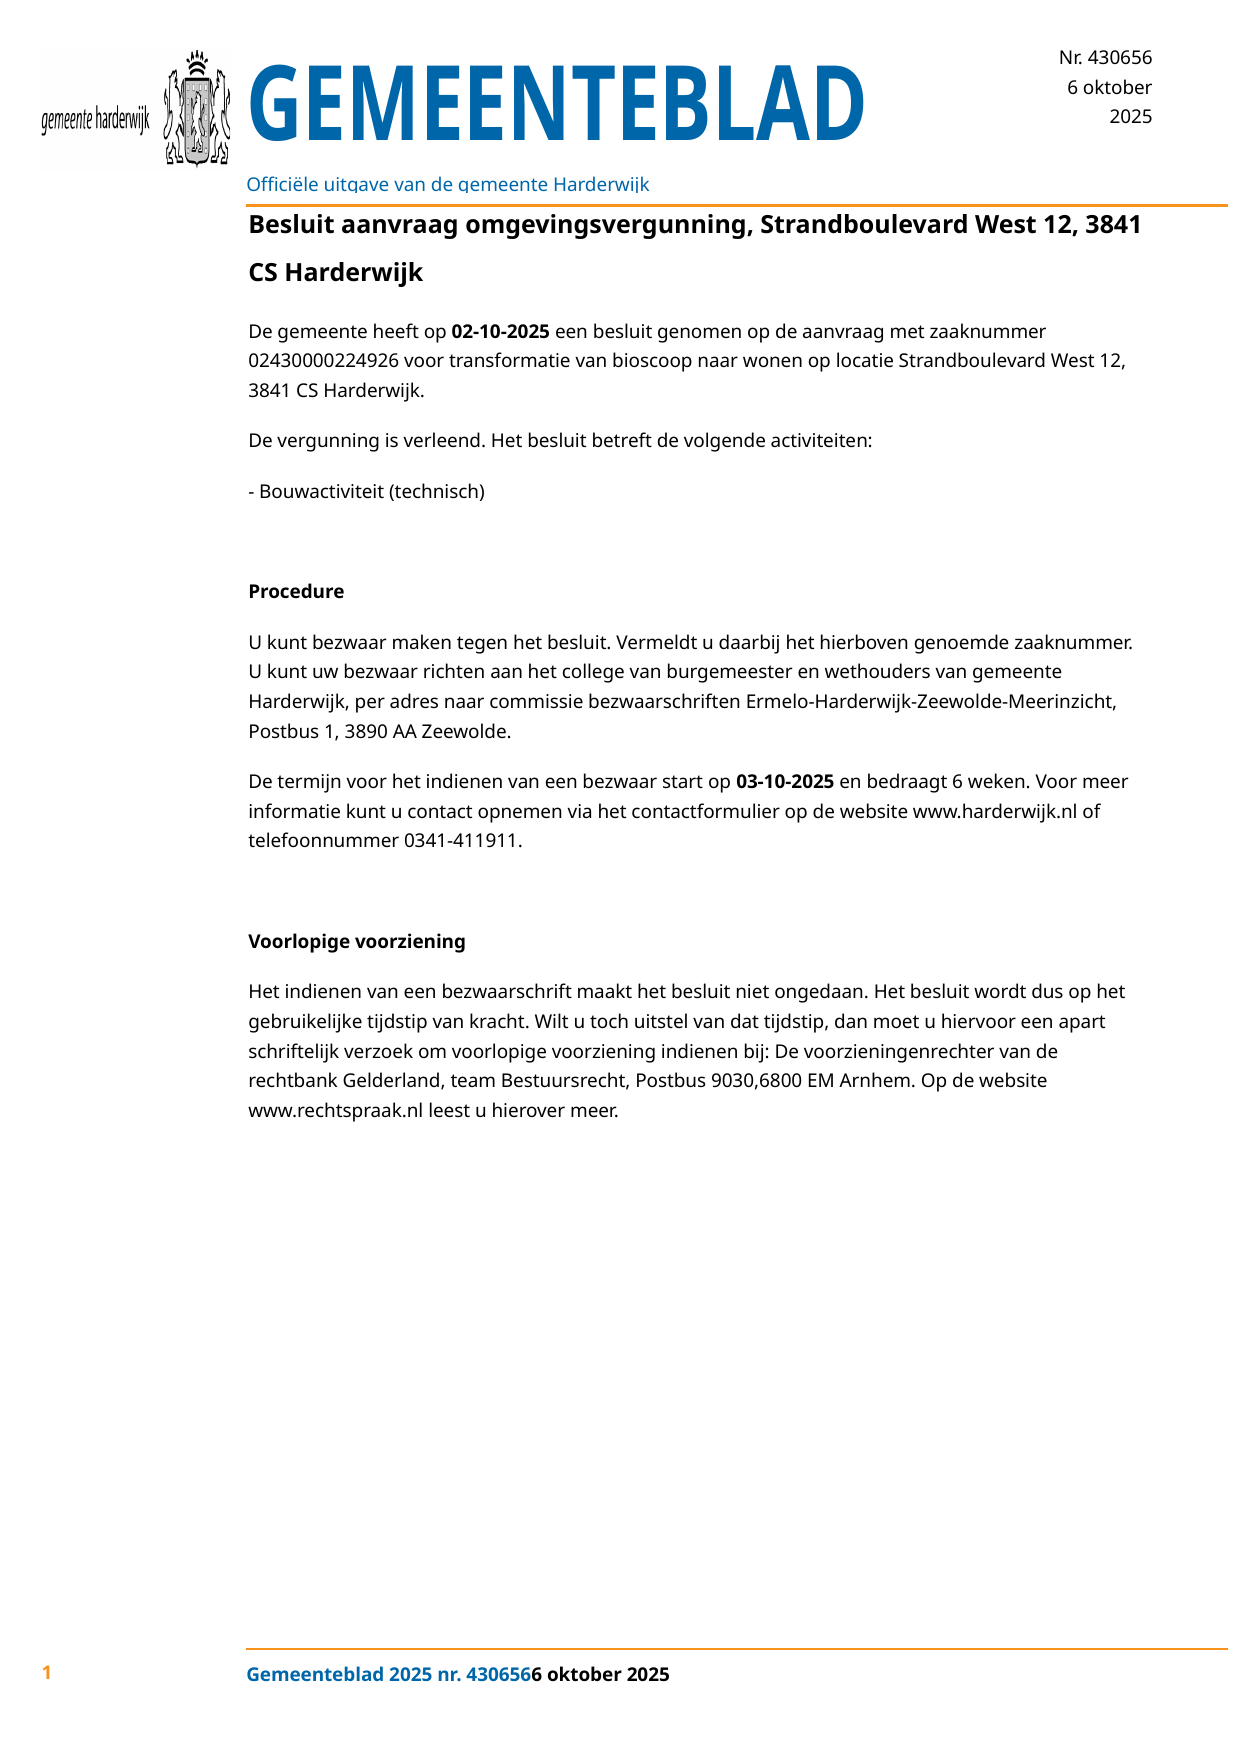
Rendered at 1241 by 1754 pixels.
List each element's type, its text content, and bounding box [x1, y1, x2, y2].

text De termijn voor het indienen van een bezwaar start op 03-10-2025 en bedraagt 6 weken. Voor meer informatie kunt u contact opnemen via het contactformulier op de website www.harderwijk.nl of telefoonnummer 0341-411911. [248, 768, 1152, 853]
text - Bouwactiviteit (technisch) [248, 478, 1152, 504]
picture [41, 47, 231, 172]
text Besluit aanvraag omgevingsvergunning, Strandboulevard West 12, 3841 CS Harderwijk [248, 207, 1152, 288]
text Voorlopige voorziening [248, 928, 1152, 954]
text De gemeente heeft op 02-10-2025 een besluit genomen op de aanvraag met zaaknummer 02430000224926 voor transformatie van bioscoop naar wonen op locatie Strandboulevard West 12, 3841 CS Harderwijk. [248, 318, 1152, 403]
text Procedure [248, 579, 1152, 604]
text U kunt bezwaar maken tegen het besluit. Vermeldt u daarbij het hierboven genoemde zaaknummer. U kunt uw bezwaar richten aan het college van burgemeester en wethouders van gemeente Harderwijk, per adres naar commissie bezwaarschriften Ermelo-Harderwijk-Zeewolde-Meerinzicht, Postbus 1, 3890 AA Zeewolde. [248, 629, 1152, 744]
text De vergunning is verleend. Het besluit betreft de volgende activiteiten: [248, 427, 1152, 453]
text Het indienen van een bezwaarschrift maakt het besluit niet ongedaan. Het besluit wordt dus op het gebruikelijke tijdstip van kracht. Wilt u toch uitstel van dat tijdstip, dan moet u hiervoor een apart schriftelijk verzoek om voorlopige voorziening indienen bij: De voorzieningenrechter van de rechtbank Gelderland, team Bestuursrecht, Postbus 9030,6800 EM Arnhem. Op de website www.rechtspraak.nl leest u hierover meer. [248, 979, 1152, 1123]
